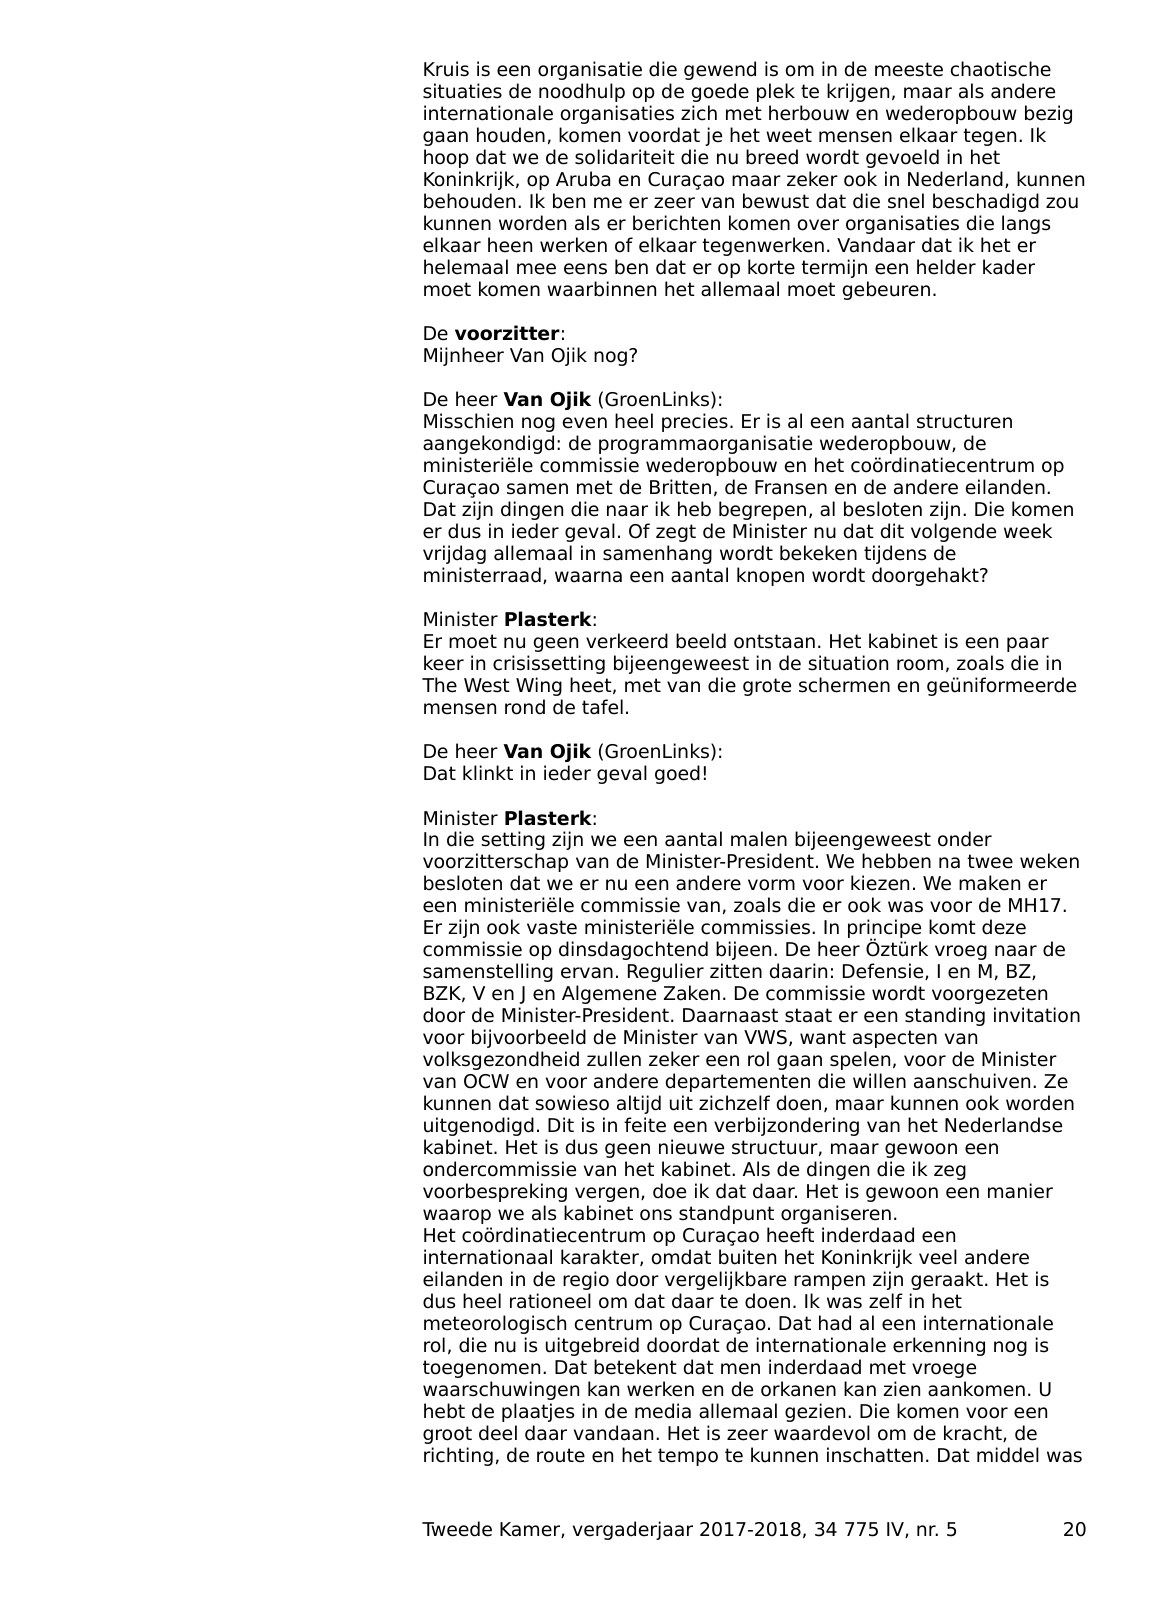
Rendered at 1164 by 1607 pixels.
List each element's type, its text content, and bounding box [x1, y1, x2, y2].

text De heer Van Ojik (GroenLinks): [422, 741, 1087, 763]
text Minister Plasterk: [422, 609, 1087, 631]
text De voorzitter: [422, 323, 1087, 345]
text Er moet nu geen verkeerd beeld ontstaan. Het kabinet is een paar keer in crisissetting bijeengeweest in de situation room, zoals die in The West Wing heet, met van die grote schermen en geüniformeerde mensen rond de tafel. [422, 631, 1087, 719]
text Mijnheer Van Ojik nog? [422, 345, 1087, 367]
text Minister Plasterk: [422, 807, 1087, 829]
text In die setting zijn we een aantal malen bijeengeweest onder voorzitterschap van de Minister-President. We hebben na twee weken besloten dat we er nu een andere vorm voor kiezen. We maken er een ministeriële commissie van, zoals die er ook was voor de MH17. Er zijn ook vaste ministeriële commissies. In principe komt deze commissie op dinsdagochtend bijeen. De heer Öztürk vroeg naar de samenstelling ervan. Regulier zitten daarin: Defensie, I en M, BZ, BZK, V en J en Algemene Zaken. De commissie wordt voorgezeten door de Minister-President. Daarnaast staat er een standing invitation voor bijvoorbeeld de Minister van VWS, want aspecten van volksgezondheid zullen zeker een rol gaan spelen, voor de Minister van OCW en voor andere departementen die willen aanschuiven. Ze kunnen dat sowieso altijd uit zichzelf doen, maar kunnen ook worden uitgenodigd. Dit is in feite een verbijzondering van het Nederlandse kabinet. Het is dus geen nieuwe structuur, maar gewoon een ondercommissie van het kabinet. Als de dingen die ik zeg voorbespreking vergen, doe ik dat daar. Het is gewoon een manier waarop we als kabinet ons standpunt organiseren. [422, 829, 1087, 1225]
text De heer Van Ojik (GroenLinks): [422, 389, 1087, 411]
text Kruis is een organisatie die gewend is om in de meeste chaotische situaties de noodhulp op de goede plek te krijgen, maar als andere internationale organisaties zich met herbouw en wederopbouw bezig gaan houden, komen voordat je het weet mensen elkaar tegen. Ik hoop dat we de solidariteit die nu breed wordt gevoeld in het Koninkrijk, op Aruba en Curaçao maar zeker ook in Nederland, kunnen behouden. Ik ben me er zeer van bewust dat die snel beschadigd zou kunnen worden als er berichten komen over organisaties die langs elkaar heen werken of elkaar tegenwerken. Vandaar dat ik het er helemaal mee eens ben dat er op korte termijn een helder kader moet komen waarbinnen het allemaal moet gebeuren. [422, 59, 1087, 301]
text Dat klinkt in ieder geval goed! [422, 763, 1087, 785]
text Misschien nog even heel precies. Er is al een aantal structuren aangekondigd: de programmaorganisatie wederopbouw, de ministeriële commissie wederopbouw en het coördinatiecentrum op Curaçao samen met de Britten, de Fransen en de andere eilanden. Dat zijn dingen die naar ik heb begrepen, al besloten zijn. Die komen er dus in ieder geval. Of zegt de Minister nu dat dit volgende week vrijdag allemaal in samenhang wordt bekeken tijdens de ministerraad, waarna een aantal knopen wordt doorgehakt? [422, 411, 1087, 587]
text Het coördinatiecentrum op Curaçao heeft inderdaad een internationaal karakter, omdat buiten het Koninkrijk veel andere eilanden in de regio door vergelijkbare rampen zijn geraakt. Het is dus heel rationeel om dat daar te doen. Ik was zelf in het meteorologisch centrum op Curaçao. Dat had al een internationale rol, die nu is uitgebreid doordat de internationale erkenning nog is toegenomen. Dat betekent dat men inderdaad met vroege waarschuwingen kan werken en de orkanen kan zien aankomen. U hebt de plaatjes in de media allemaal gezien. Die komen voor een groot deel daar vandaan. Het is zeer waardevol om de kracht, de richting, de route en het tempo te kunnen inschatten. Dat middel was [422, 1225, 1087, 1467]
